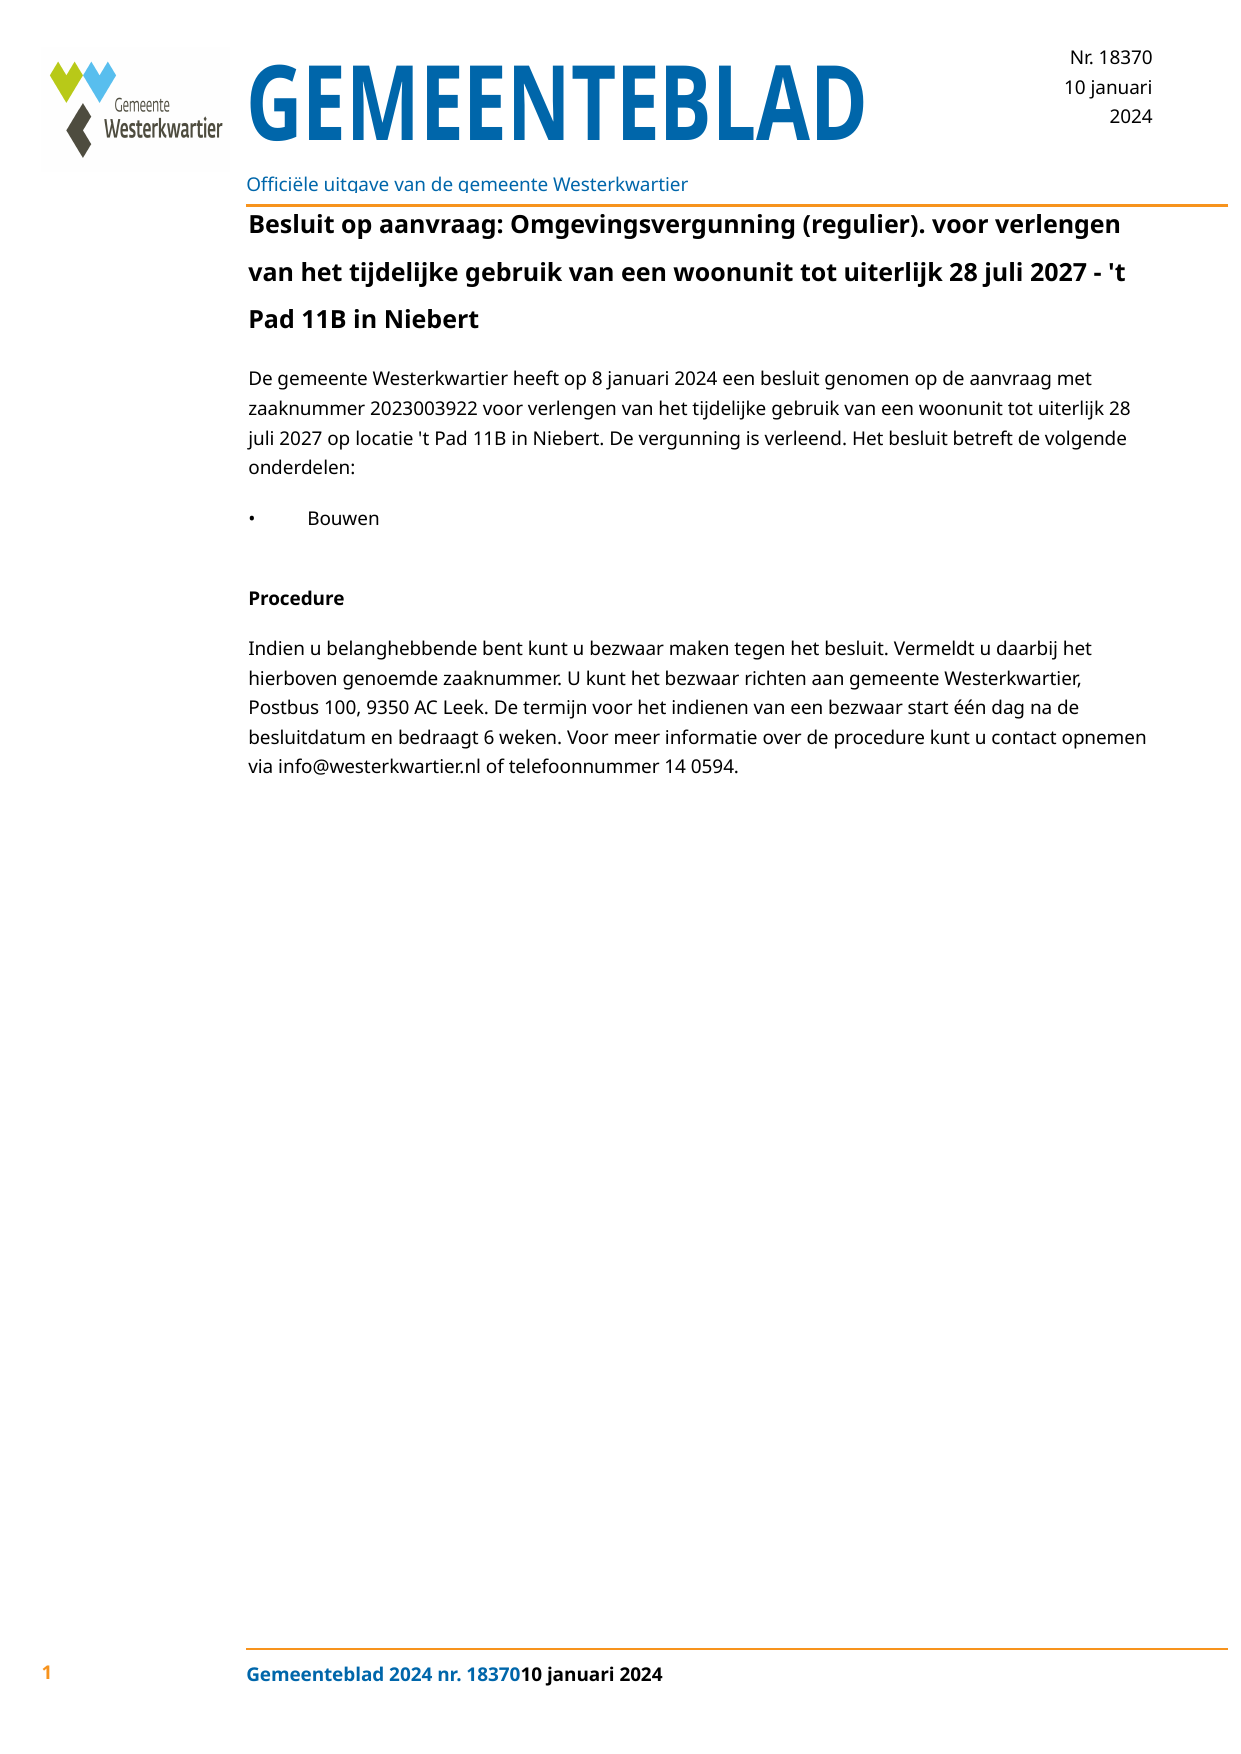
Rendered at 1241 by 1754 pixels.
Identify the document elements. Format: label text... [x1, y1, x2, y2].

text Besluit op aanvraag: Omgevingsvergunning (regulier). voor verlengen van het tijdelijke gebruik van een woonunit tot uiterlijk 28 juli 2027 - 't Pad 11B in Niebert [248, 207, 1152, 336]
list Bouwen [248, 505, 1152, 530]
picture [41, 47, 231, 172]
text Indien u belanghebbende bent kunt u bezwaar maken tegen het besluit. Vermeldt u daarbij het hierboven genoemde zaaknummer. U kunt het bezwaar richten aan gemeente Westerkwartier, Postbus 100, 9350 AC Leek. De termijn voor het indienen van een bezwaar start één dag na de besluitdatum en bedraagt 6 weken. Voor meer informatie over de procedure kunt u contact opnemen via info@westerkwartier.nl of telefoonnummer 14 0594. [248, 635, 1152, 779]
text De gemeente Westerkwartier heeft op 8 januari 2024 een besluit genomen op de aanvraag met zaaknummer 2023003922 voor verlengen van het tijdelijke gebruik van een woonunit tot uiterlijk 28 juli 2027 op locatie 't Pad 11B in Niebert. De vergunning is verleend. Het besluit betreft de volgende onderdelen: [248, 366, 1152, 480]
text Procedure [248, 585, 1152, 610]
